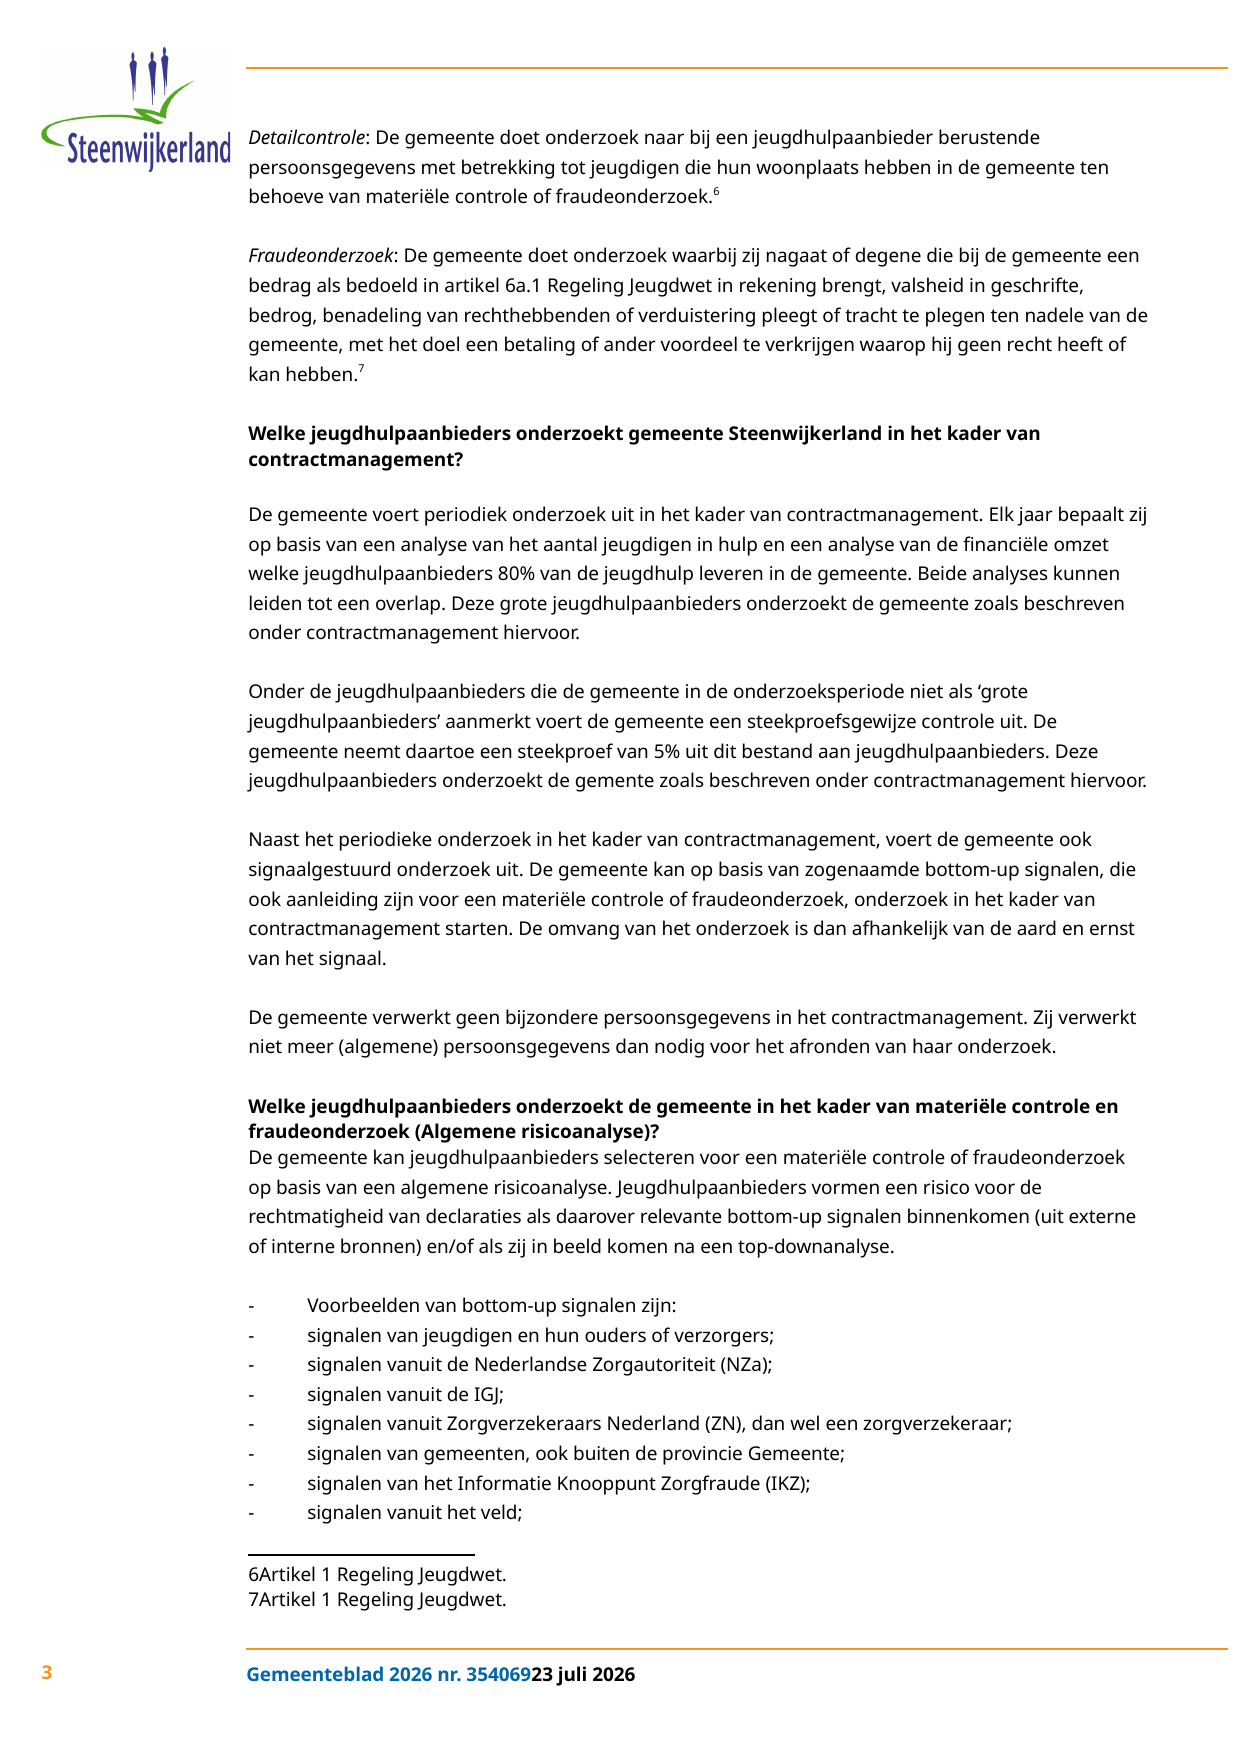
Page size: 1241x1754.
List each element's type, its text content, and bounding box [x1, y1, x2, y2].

text De gemeente verwerkt geen bijzondere persoonsgegevens in het contractmanagement. Zij verwerkt niet meer (algemene) persoonsgegevens dan nodig voor het afronden van haar onderzoek. [248, 1004, 1152, 1059]
list signalen van gemeenten, ook buiten de provincie Gemeente; [248, 1440, 1152, 1466]
picture [41, 47, 231, 172]
text Detailcontrole: De gemeente doet onderzoek naar bij een jeugdhulpaanbieder berustende persoonsgegevens met betrekking tot jeugdigen die hun woonplaats hebben in de gemeente ten behoeve van materiële controle of fraudeonderzoek. [248, 124, 1152, 209]
list Voorbeelden van bottom-up signalen zijn: [248, 1292, 1152, 1318]
text De gemeente voert periodiek onderzoek uit in het kader van contractmanagement. Elk jaar bepaalt zij op basis van een analyse van het aantal jeugdigen in hulp en een analyse van de financiële omzet welke jeugdhulpaanbieders 80% van de jeugdhulp leveren in de gemeente. Beide analyses kunnen leiden tot een overlap. Deze grote jeugdhulpaanbieders onderzoekt de gemeente zoals beschreven onder contractmanagement hiervoor. [248, 501, 1152, 645]
list signalen vanuit de IGJ; [248, 1381, 1152, 1407]
list signalen vanuit de Nederlandse Zorgautoriteit (NZa); [248, 1351, 1152, 1377]
text Artikel 1 Regeling Jeugdwet. [248, 1586, 1152, 1612]
text Onder de jeugdhulpaanbieders die de gemeente in de onderzoeksperiode niet als ‘grote jeugdhulpaanbieders’ aanmerkt voert de gemeente een steekproefsgewijze controle uit. De gemeente neemt daartoe een steekproef van 5% uit dit bestand aan jeugdhulpaanbieders. Deze jeugdhulpaanbieders onderzoekt de gemente zoals beschreven onder contractmanagement hiervoor. [248, 679, 1152, 793]
text Naast het periodieke onderzoek in het kader van contractmanagement, voert de gemeente ook signaalgestuurd onderzoek uit. De gemeente kan op basis van zogenaamde bottom-up signalen, die ook aanleiding zijn voor een materiële controle of fraudeonderzoek, onderzoek in het kader van contractmanagement starten. De omvang van het onderzoek is dan afhankelijk van de aard en ernst van het signaal. [248, 827, 1152, 971]
list signalen vanuit Zorgverzekeraars Nederland (ZN), dan wel een zorgverzekeraar; [248, 1411, 1152, 1436]
list signalen van jeugdigen en hun ouders of verzorgers; [248, 1322, 1152, 1348]
text Welke jeugdhulpaanbieders onderzoekt de gemeente in het kader van materiële controle en fraudeonderzoek (Algemene risicoanalyse)? [248, 1093, 1152, 1144]
text Welke jeugdhulpaanbieders onderzoekt gemeente Steenwijkerland in het kader van contractmanagement? [248, 420, 1152, 472]
text Fraudeonderzoek: De gemeente doet onderzoek waarbij zij nagaat of degene die bij de gemeente een bedrag als bedoeld in artikel 6a.1 Regeling Jeugdwet in rekening brengt, valsheid in geschrifte, bedrog, benadeling van rechthebbenden of verduistering pleegt of tracht te plegen ten nadele van de gemeente, met het doel een betaling of ander voordeel te verkrijgen waarop hij geen recht heeft of kan hebben. [248, 243, 1152, 387]
list signalen vanuit het veld; [248, 1499, 1152, 1525]
text Artikel 1 Regeling Jeugdwet. [248, 1561, 1152, 1586]
list signalen van het Informatie Knooppunt Zorgfraude (IKZ); [248, 1470, 1152, 1496]
text De gemeente kan jeugdhulpaanbieders selecteren voor een materiële controle of fraudeonderzoek op basis van een algemene risicoanalyse. Jeugdhulpaanbieders vormen een risico voor de rechtmatigheid van declaraties als daarover relevante bottom-up signalen binnenkomen (uit externe of interne bronnen) en/of als zij in beeld komen na een top-downanalyse. [248, 1144, 1152, 1259]
